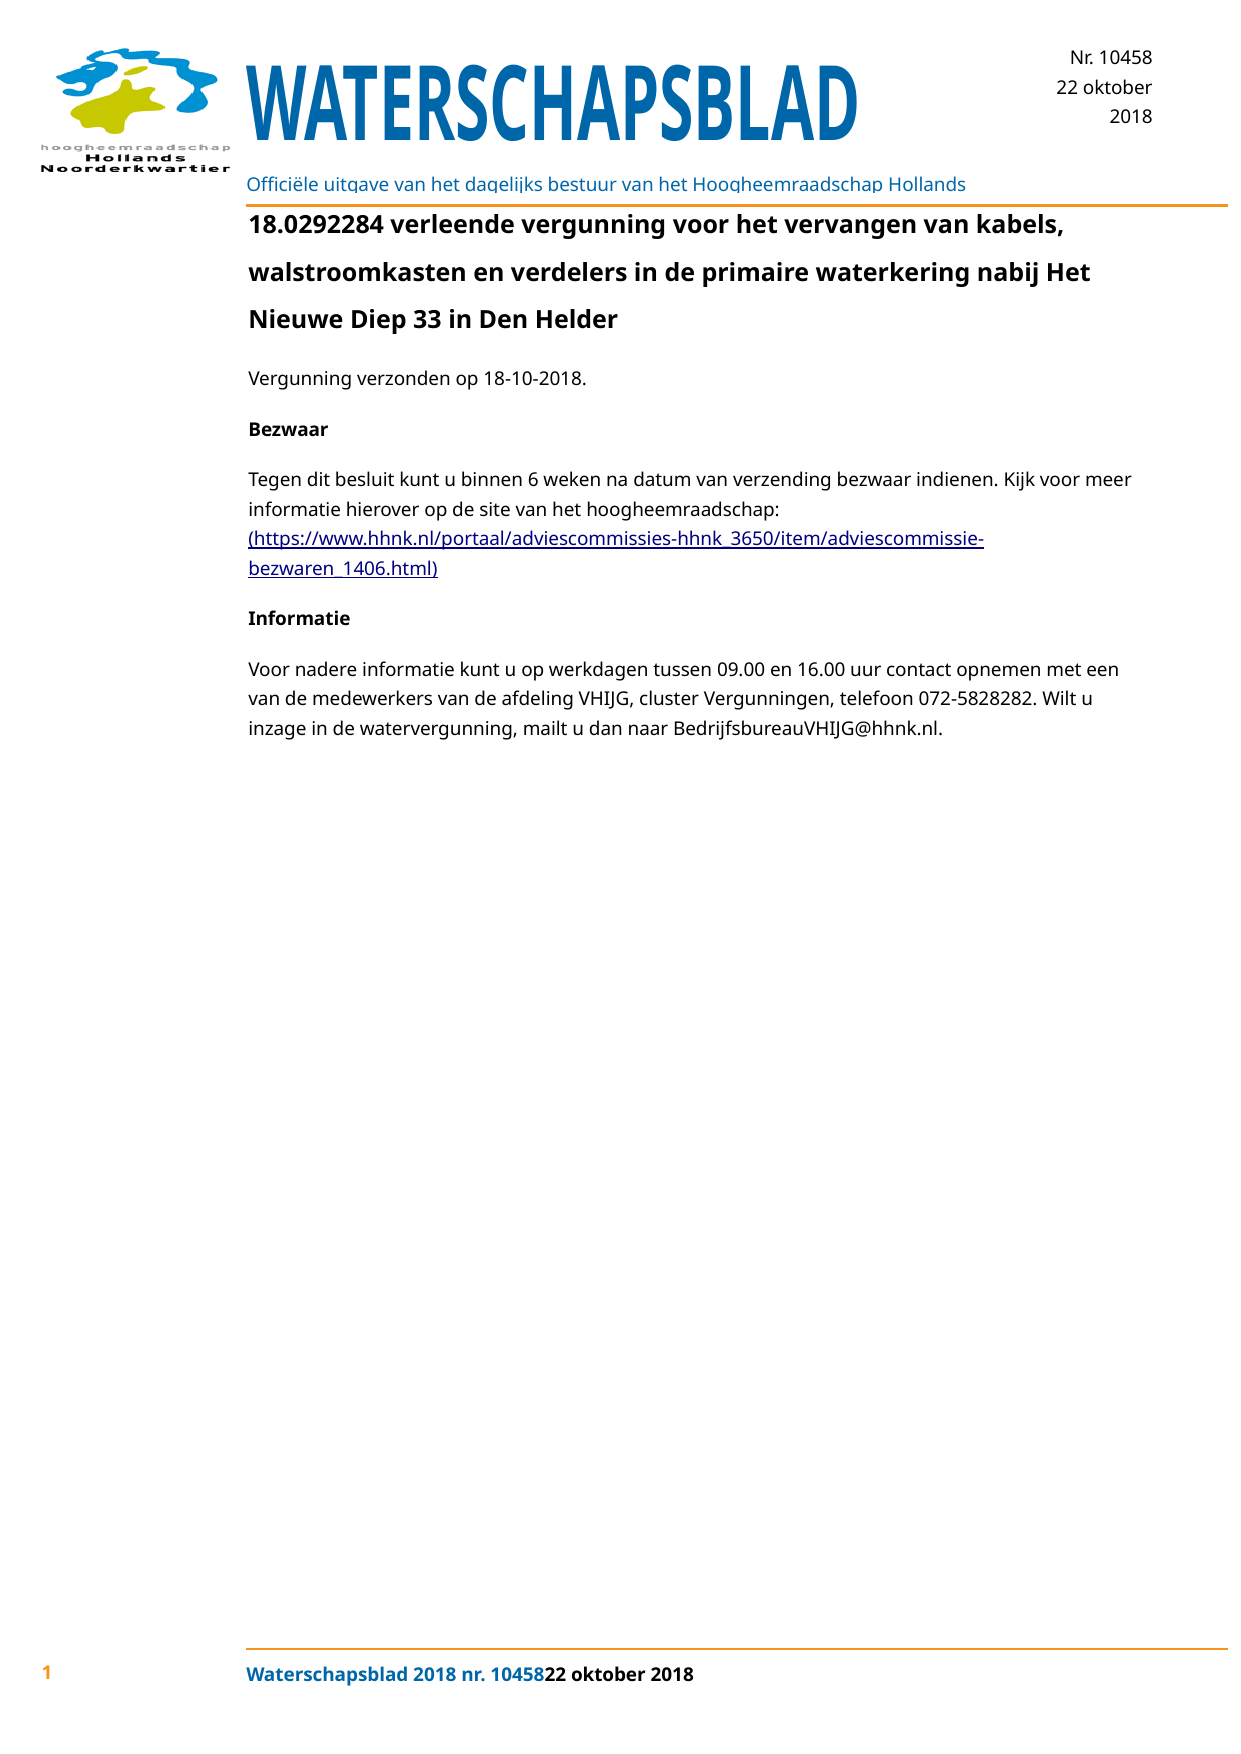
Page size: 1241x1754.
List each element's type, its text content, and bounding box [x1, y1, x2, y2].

text 18.0292284 verleende vergunning voor het vervangen van kabels, walstroomkasten en verdelers in de primaire waterkering nabij Het Nieuwe Diep 33 in Den Helder [248, 207, 1152, 336]
text Voor nadere informatie kunt u op werkdagen tussen 09.00 en 16.00 uur contact opnemen met een van de medewerkers van de afdeling VHIJG, cluster Vergunningen, telefoon 072-5828282. Wilt u inzage in de watervergunning, mailt u dan naar BedrijfsbureauVHIJG@hhnk.nl. [248, 656, 1152, 741]
text Vergunning verzonden op 18-10-2018. [248, 366, 1152, 391]
text Bezwaar [248, 416, 1152, 442]
picture [41, 47, 231, 172]
text Tegen dit besluit kunt u binnen 6 weken na datum van verzending bezwaar indienen. Kijk voor meer informatie hierover op de site van het hoogheemraadschap: (https://www.hhnk.nl/portaal/adviescommissies-hhnk_3650/item/adviescommissie-bezwaren_1406.html) [248, 466, 1152, 581]
text Informatie [248, 606, 1152, 631]
